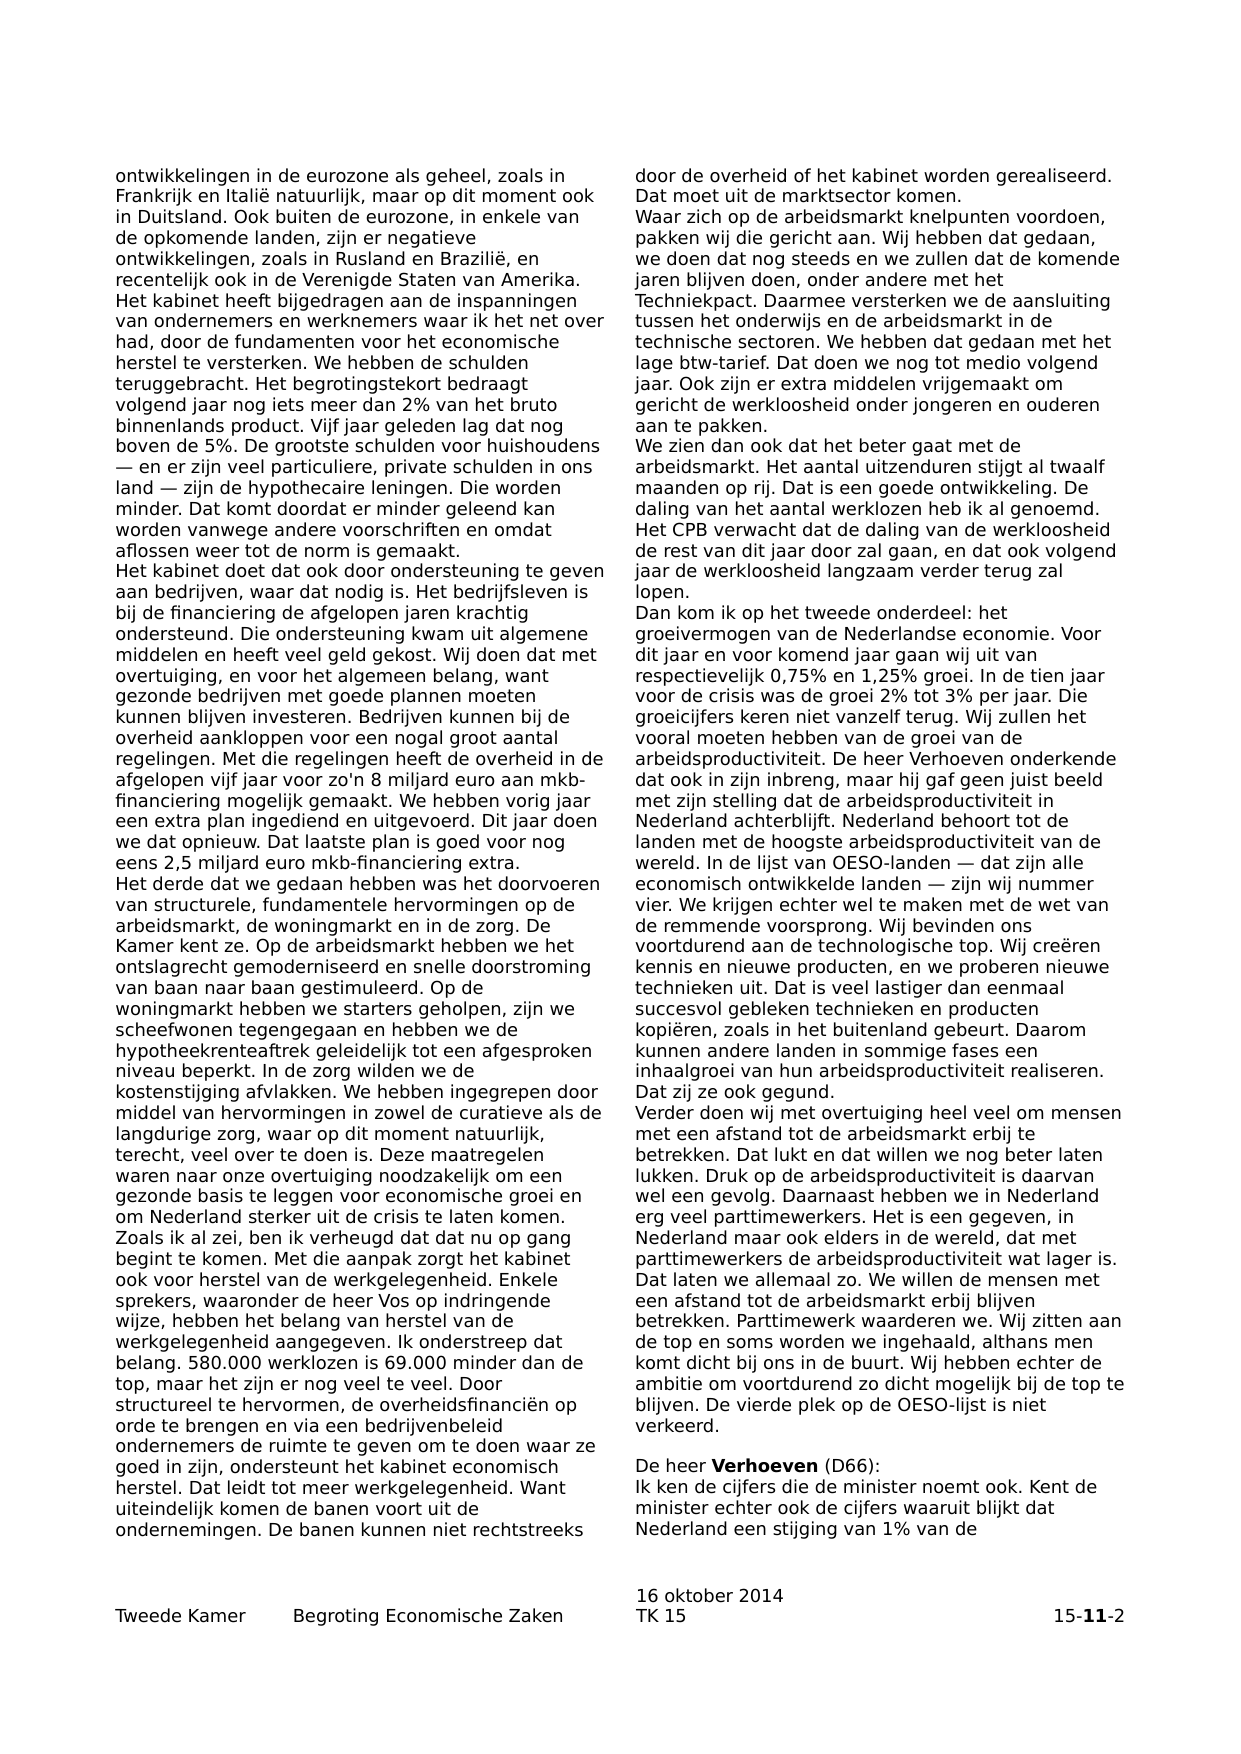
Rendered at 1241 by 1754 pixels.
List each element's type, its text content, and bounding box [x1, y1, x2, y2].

text Ik ken de cijfers die de minister noemt ook. Kent de minister echter ook de cijfers waaruit blijkt dat Nederland een stijging van 1% van de [635, 1477, 1125, 1539]
text Dan kom ik op het tweede onderdeel: het groeivermogen van de Nederlandse economie. Voor dit jaar en voor komend jaar gaan wij uit van respectievelijk 0,75% en 1,25% groei. In de tien jaar voor de crisis was de groei 2% tot 3% per jaar. Die groeicijfers keren niet vanzelf terug. Wij zullen het vooral moeten hebben van de groei van de arbeidsproductiviteit. De heer Verhoeven onderkende dat ook in zijn inbreng, maar hij gaf geen juist beeld met zijn stelling dat de arbeidsproductiviteit in Nederland achterblijft. Nederland behoort tot de landen met de hoogste arbeidsproductiviteit van de wereld. In de lijst van OESO-landen — dat zijn alle economisch ontwikkelde landen — zijn wij nummer vier. We krijgen echter wel te maken met de wet van de remmende voorsprong. Wij bevinden ons voortdurend aan de technologische top. Wij creëren kennis en nieuwe producten, en we proberen nieuwe technieken uit. Dat is veel lastiger dan eenmaal succesvol gebleken technieken en producten kopiëren, zoals in het buitenland gebeurt. Daarom kunnen andere landen in sommige fases een inhaalgroei van hun arbeidsproductiviteit realiseren. Dat zij ze ook gegund. [635, 603, 1125, 1103]
text We zien dan ook dat het beter gaat met de arbeidsmarkt. Het aantal uitzenduren stijgt al twaalf maanden op rij. Dat is een goede ontwikkeling. De daling van het aantal werklozen heb ik al genoemd. Het CPB verwacht dat de daling van de werkloosheid de rest van dit jaar door zal gaan, en dat ook volgend jaar de werkloosheid langzaam verder terug zal lopen. [635, 436, 1125, 603]
text Waar zich op de arbeidsmarkt knelpunten voordoen, pakken wij die gericht aan. Wij hebben dat gedaan, we doen dat nog steeds en we zullen dat de komende jaren blijven doen, onder andere met het Techniekpact. Daarmee versterken we de aansluiting tussen het onderwijs en de arbeidsmarkt in de technische sectoren. We hebben dat gedaan met het lage btw-tarief. Dat doen we nog tot medio volgend jaar. Ook zijn er extra middelen vrijgemaakt om gericht de werkloosheid onder jongeren en ouderen aan te pakken. [635, 207, 1125, 436]
text ontwikkelingen in de eurozone als geheel, zoals in Frankrijk en Italië natuurlijk, maar op dit moment ook in Duitsland. Ook buiten de eurozone, in enkele van de opkomende landen, zijn er negatieve ontwikkelingen, zoals in Rusland en Brazilië, en recentelijk ook in de Verenigde Staten van Amerika. Het kabinet heeft bijgedragen aan de inspanningen van ondernemers en werknemers waar ik het net over had, door de fundamenten voor het economische herstel te versterken. We hebben de schulden teruggebracht. Het begrotingstekort bedraagt volgend jaar nog iets meer dan 2% van het bruto binnenlands product. Vijf jaar geleden lag dat nog boven de 5%. De grootste schulden voor huishoudens — en er zijn veel particuliere, private schulden in ons land — zijn de hypothecaire leningen. Die worden minder. Dat komt doordat er minder geleend kan worden vanwege andere voorschriften en omdat aflossen weer tot de norm is gemaakt. [115, 165, 605, 561]
text Het derde dat we gedaan hebben was het doorvoeren van structurele, fundamentele hervormingen op de arbeidsmarkt, de woningmarkt en in de zorg. De Kamer kent ze. Op de arbeidsmarkt hebben we het ontslagrecht gemoderniseerd en snelle doorstroming van baan naar baan gestimuleerd. Op de woningmarkt hebben we starters geholpen, zijn we scheefwonen tegengegaan en hebben we de hypotheekrenteaftrek geleidelijk tot een afgesproken niveau beperkt. In de zorg wilden we de kostenstijging afvlakken. We hebben ingegrepen door middel van hervormingen in zowel de curatieve als de langdurige zorg, waar op dit moment natuurlijk, terecht, veel over te doen is. Deze maatregelen waren naar onze overtuiging noodzakelijk om een gezonde basis te leggen voor economische groei en om Nederland sterker uit de crisis te laten komen. Zoals ik al zei, ben ik verheugd dat dat nu op gang begint te komen. Met die aanpak zorgt het kabinet ook voor herstel van de werkgelegenheid. Enkele sprekers, waaronder de heer Vos op indringende wijze, hebben het belang van herstel van de werkgelegenheid aangegeven. Ik onderstreep dat belang. 580.000 werklozen is 69.000 minder dan de top, maar het zijn er nog veel te veel. Door structureel te hervormen, de overheidsfinanciën op orde te brengen en via een bedrijvenbeleid ondernemers de ruimte te geven om te doen waar ze goed in zijn, ondersteunt het kabinet economisch herstel. Dat leidt tot meer werkgelegenheid. Want uiteindelijk komen de banen voort uit de ondernemingen. De banen kunnen niet rechtstreeks [115, 874, 605, 1540]
text Het kabinet doet dat ook door ondersteuning te geven aan bedrijven, waar dat nodig is. Het bedrijfsleven is bij de financiering de afgelopen jaren krachtig ondersteund. Die ondersteuning kwam uit algemene middelen en heeft veel geld gekost. Wij doen dat met overtuiging, en voor het algemeen belang, want gezonde bedrijven met goede plannen moeten kunnen blijven investeren. Bedrijven kunnen bij de overheid aankloppen voor een nogal groot aantal regelingen. Met die regelingen heeft de overheid in de afgelopen vijf jaar voor zo'n 8 miljard euro aan mkb-financiering mogelijk gemaakt. We hebben vorig jaar een extra plan ingediend en uitgevoerd. Dit jaar doen we dat opnieuw. Dat laatste plan is goed voor nog eens 2,5 miljard euro mkb-financiering extra. [115, 561, 605, 874]
text Verder doen wij met overtuiging heel veel om mensen met een afstand tot de arbeidsmarkt erbij te betrekken. Dat lukt en dat willen we nog beter laten lukken. Druk op de arbeidsproductiviteit is daarvan wel een gevolg. Daarnaast hebben we in Nederland erg veel parttimewerkers. Het is een gegeven, in Nederland maar ook elders in de wereld, dat met parttimewerkers de arbeidsproductiviteit wat lager is. Dat laten we allemaal zo. We willen de mensen met een afstand tot de arbeidsmarkt erbij blijven betrekken. Parttimewerk waarderen we. Wij zitten aan de top en soms worden we ingehaald, althans men komt dicht bij ons in de buurt. Wij hebben echter de ambitie om voortdurend zo dicht mogelijk bij de top te blijven. De vierde plek op de OESO-lijst is niet verkeerd. [635, 1103, 1125, 1436]
text De heer Verhoeven (D66): [635, 1456, 1125, 1477]
text door de overheid of het kabinet worden gerealiseerd. Dat moet uit de marktsector komen. [635, 165, 1125, 207]
